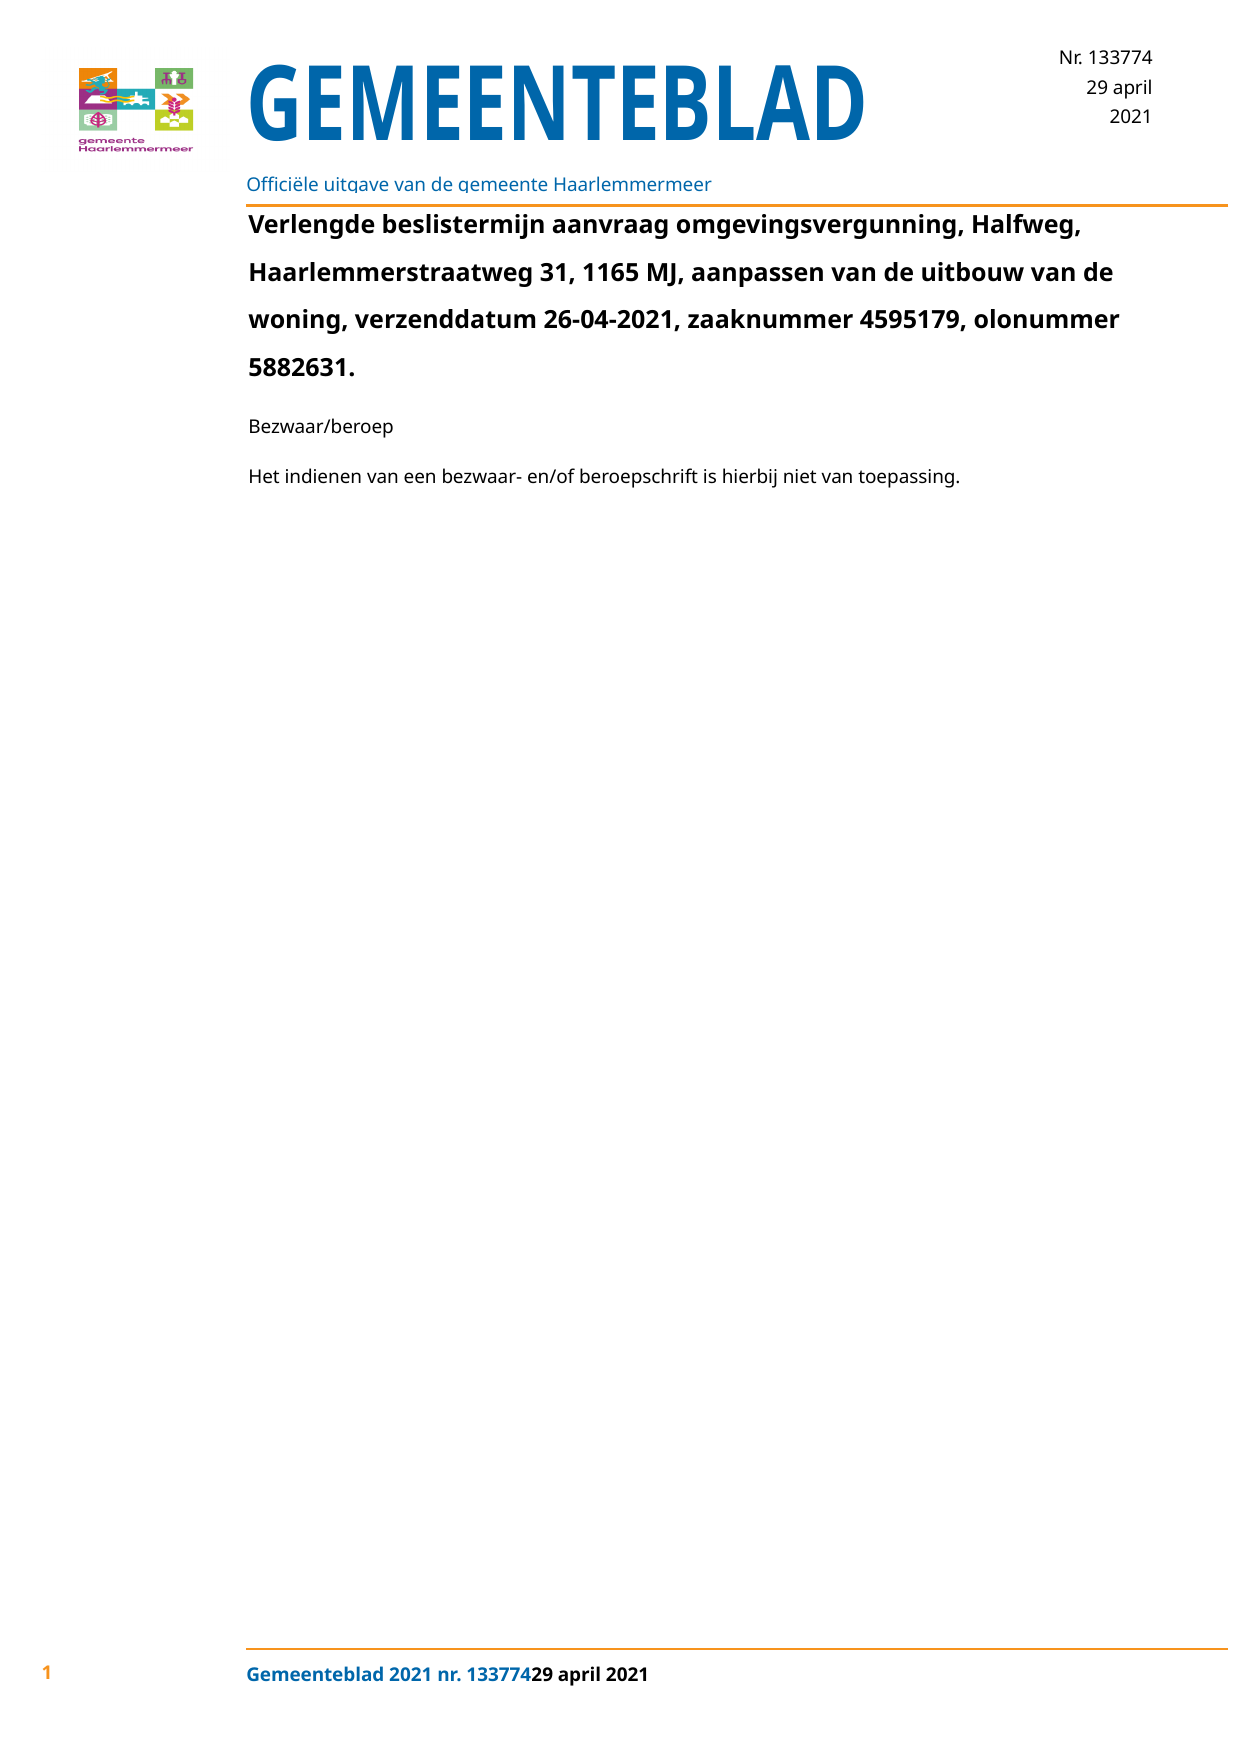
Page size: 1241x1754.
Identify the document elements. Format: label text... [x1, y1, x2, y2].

text Bezwaar/beroep [248, 413, 1152, 439]
text Het indienen van een bezwaar- en/of beroepschrift is hierbij niet van toepassing. [248, 463, 1152, 489]
text Verlengde beslistermijn aanvraag omgevingsvergunning, Halfweg, Haarlemmerstraatweg 31, 1165 MJ, aanpassen van de uitbouw van de woning, verzenddatum 26-04-2021, zaaknummer 4595179, olonummer 5882631. [248, 207, 1152, 384]
picture [41, 47, 231, 172]
